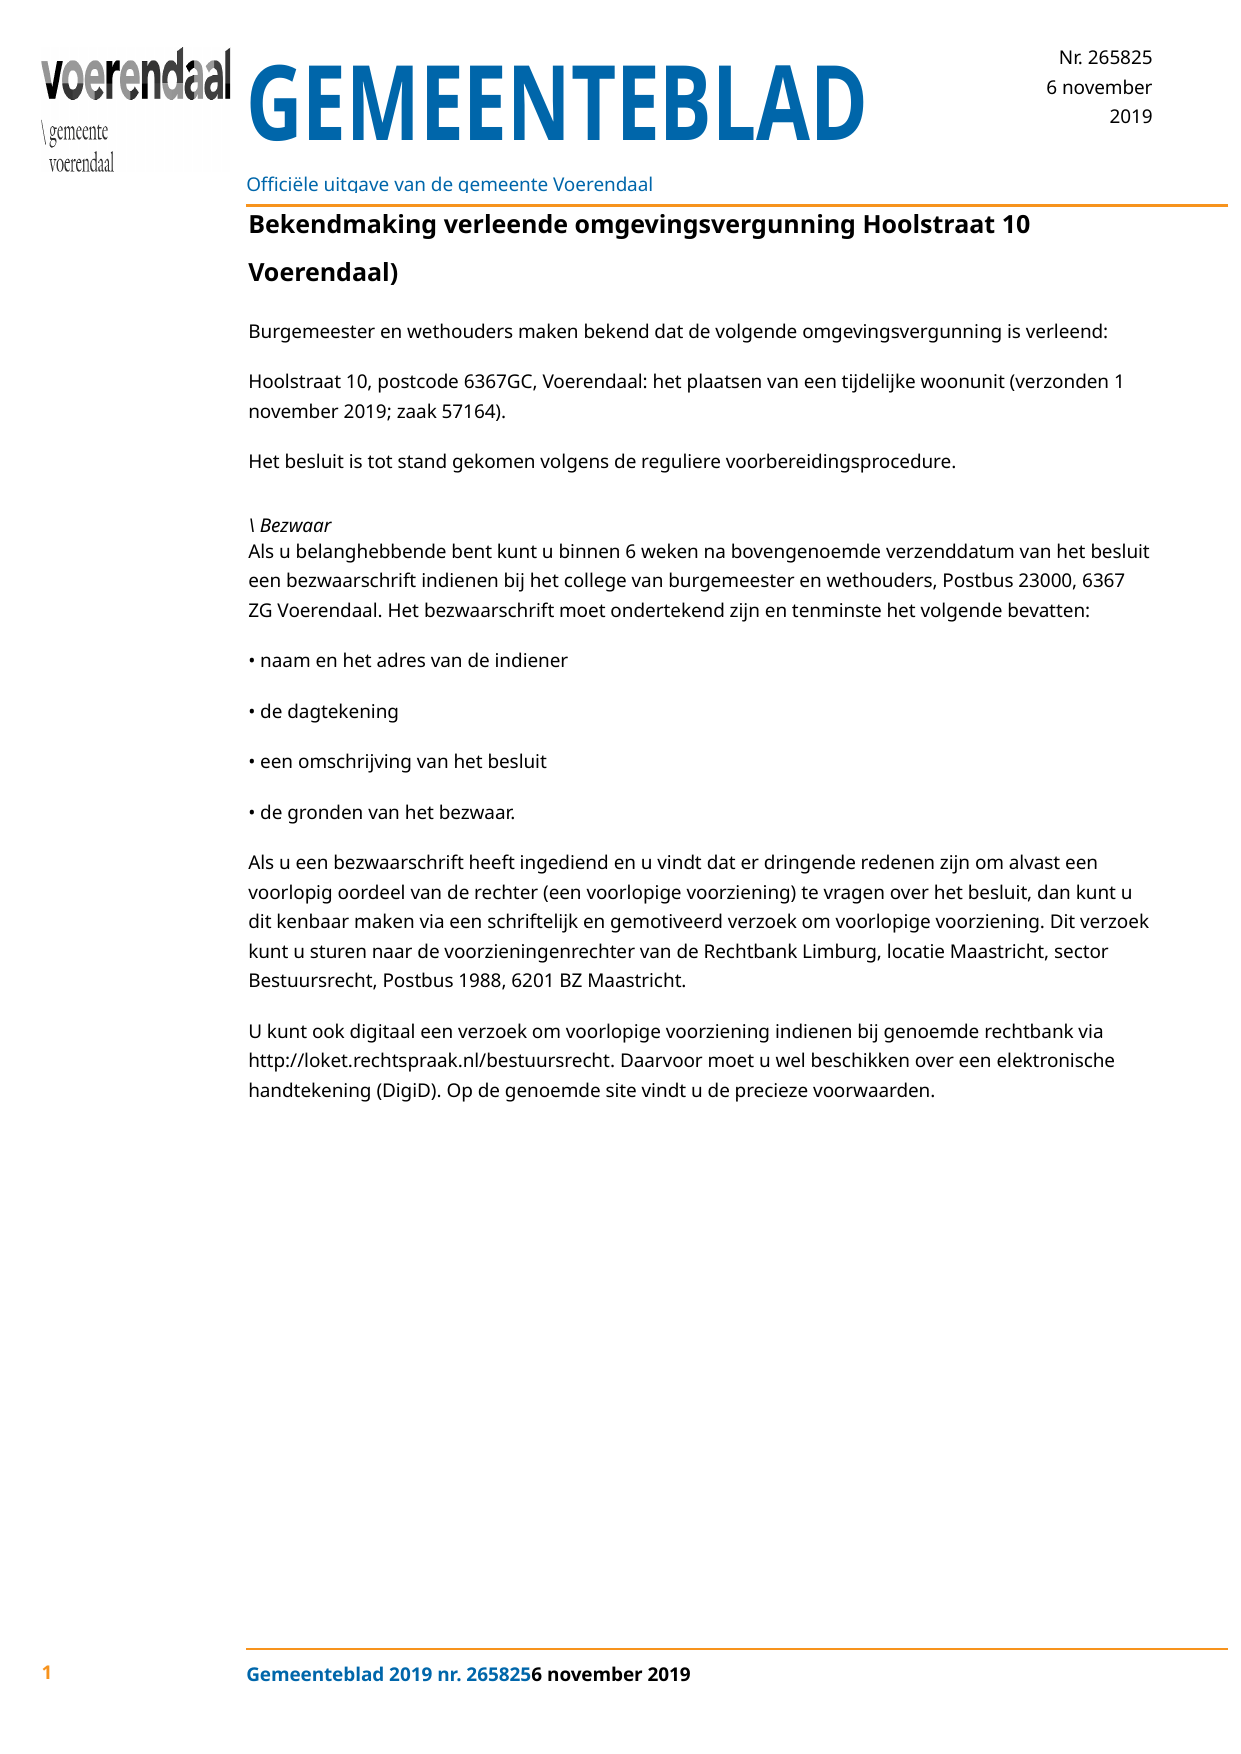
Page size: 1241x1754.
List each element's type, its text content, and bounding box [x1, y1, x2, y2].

text Burgemeester en wethouders maken bekend dat de volgende omgevingsvergunning is verleend: [248, 318, 1152, 344]
text Hoolstraat 10, postcode 6367GC, Voerendaal: het plaatsen van een tijdelijke woonunit (verzonden 1 november 2019; zaak 57164). [248, 368, 1152, 424]
picture [41, 47, 231, 172]
text Het besluit is tot stand gekomen volgens de reguliere voorbereidingsprocedure. [248, 448, 1152, 474]
text U kunt ook digitaal een verzoek om voorlopige voorziening indienen bij genoemde rechtbank via http://loket.rechtspraak.nl/bestuursrecht. Daarvoor moet u wel beschikken over een elektronische handtekening (DigiD). Op de genoemde site vindt u de precieze voorwaarden. [248, 1018, 1152, 1103]
text Als u een bezwaarschrift heeft ingediend en u vindt dat er dringende redenen zijn om alvast een voorlopig oordeel van de rechter (een voorlopige voorziening) te vragen over het besluit, dan kunt u dit kenbaar maken via een schriftelijk en gemotiveerd verzoek om voorlopige voorziening. Dit verzoek kunt u sturen naar de voorzieningenrechter van de Rechtbank Limburg, locatie Maastricht, sector Bestuursrecht, Postbus 1988, 6201 BZ Maastricht. [248, 849, 1152, 993]
text Als u belanghebbende bent kunt u binnen 6 weken na bovengenoemde verzenddatum van het besluit een bezwaarschrift indienen bij het college van burgemeester en wethouders, Postbus 23000, 6367 ZG Voerendaal. Het bezwaarschrift moet ondertekend zijn en tenminste het volgende bevatten: [248, 538, 1152, 623]
text • een omschrijving van het besluit [248, 748, 1152, 774]
text Bekendmaking verleende omgevingsvergunning Hoolstraat 10 Voerendaal) [248, 207, 1152, 288]
text • naam en het adres van de indiener [248, 648, 1152, 673]
text \ Bezwaar [248, 512, 1152, 538]
text • de gronden van het bezwaar. [248, 799, 1152, 824]
text • de dagtekening [248, 698, 1152, 724]
